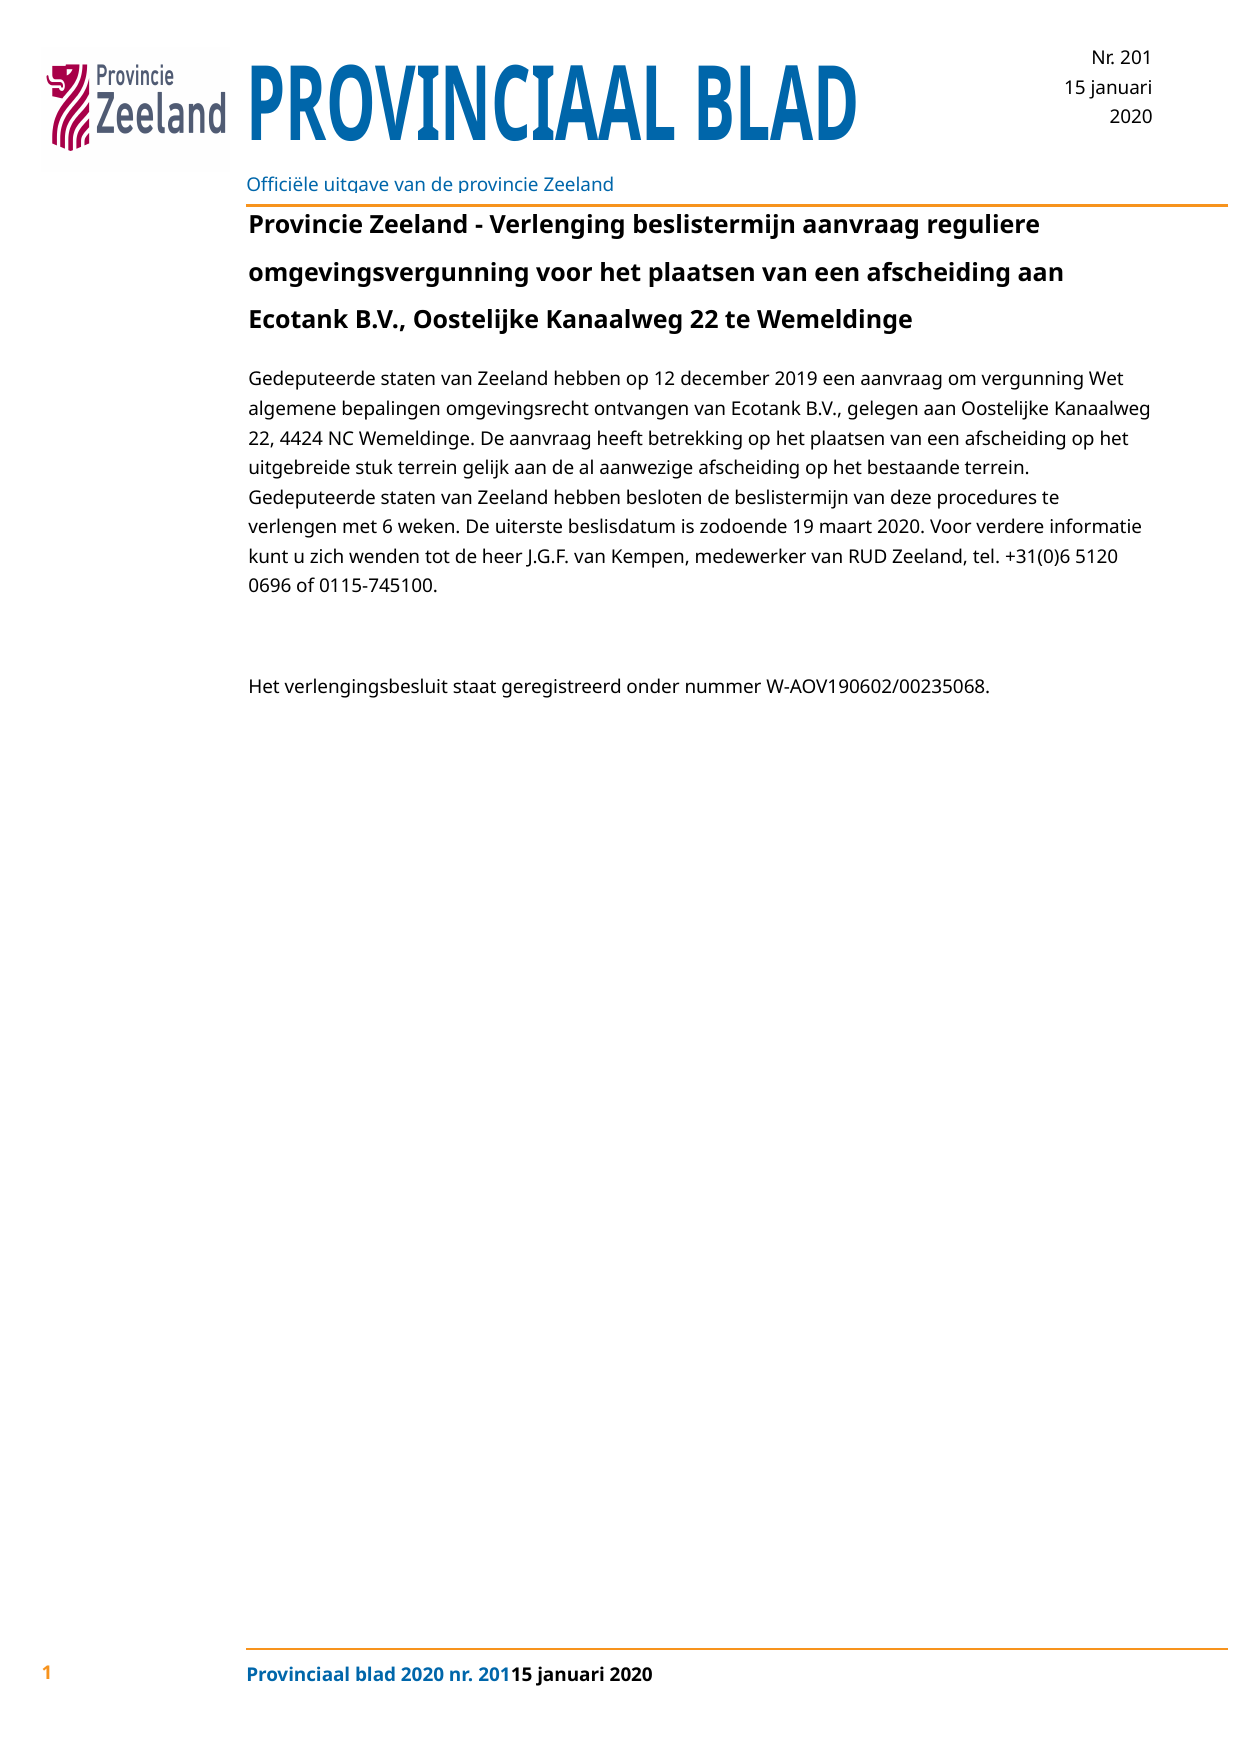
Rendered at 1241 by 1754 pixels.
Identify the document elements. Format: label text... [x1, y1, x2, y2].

text Provincie Zeeland - Verlenging beslistermijn aanvraag reguliere omgevingsvergunning voor het plaatsen van een afscheiding aan Ecotank B.V., Oostelijke Kanaalweg 22 te Wemeldinge [248, 207, 1152, 336]
text Het verlengingsbesluit staat geregistreerd onder nummer W-AOV190602/00235068. [248, 673, 1152, 699]
picture [41, 47, 231, 172]
text Gedeputeerde staten van Zeeland hebben op 12 december 2019 een aanvraag om vergunning Wet algemene bepalingen omgevingsrecht ontvangen van Ecotank B.V., gelegen aan Oostelijke Kanaalweg 22, 4424 NC Wemeldinge. De aanvraag heeft betrekking op het plaatsen van een afscheiding op het uitgebreide stuk terrein gelijk aan de al aanwezige afscheiding op het bestaande terrein. Gedeputeerde staten van Zeeland hebben besloten de beslistermijn van deze procedures te verlengen met 6 weken. De uiterste beslisdatum is zodoende 19 maart 2020. Voor verdere informatie kunt u zich wenden tot de heer J.G.F. van Kempen, medewerker van RUD Zeeland, tel. +31(0)6 5120 0696 of 0115-745100. [248, 366, 1152, 598]
